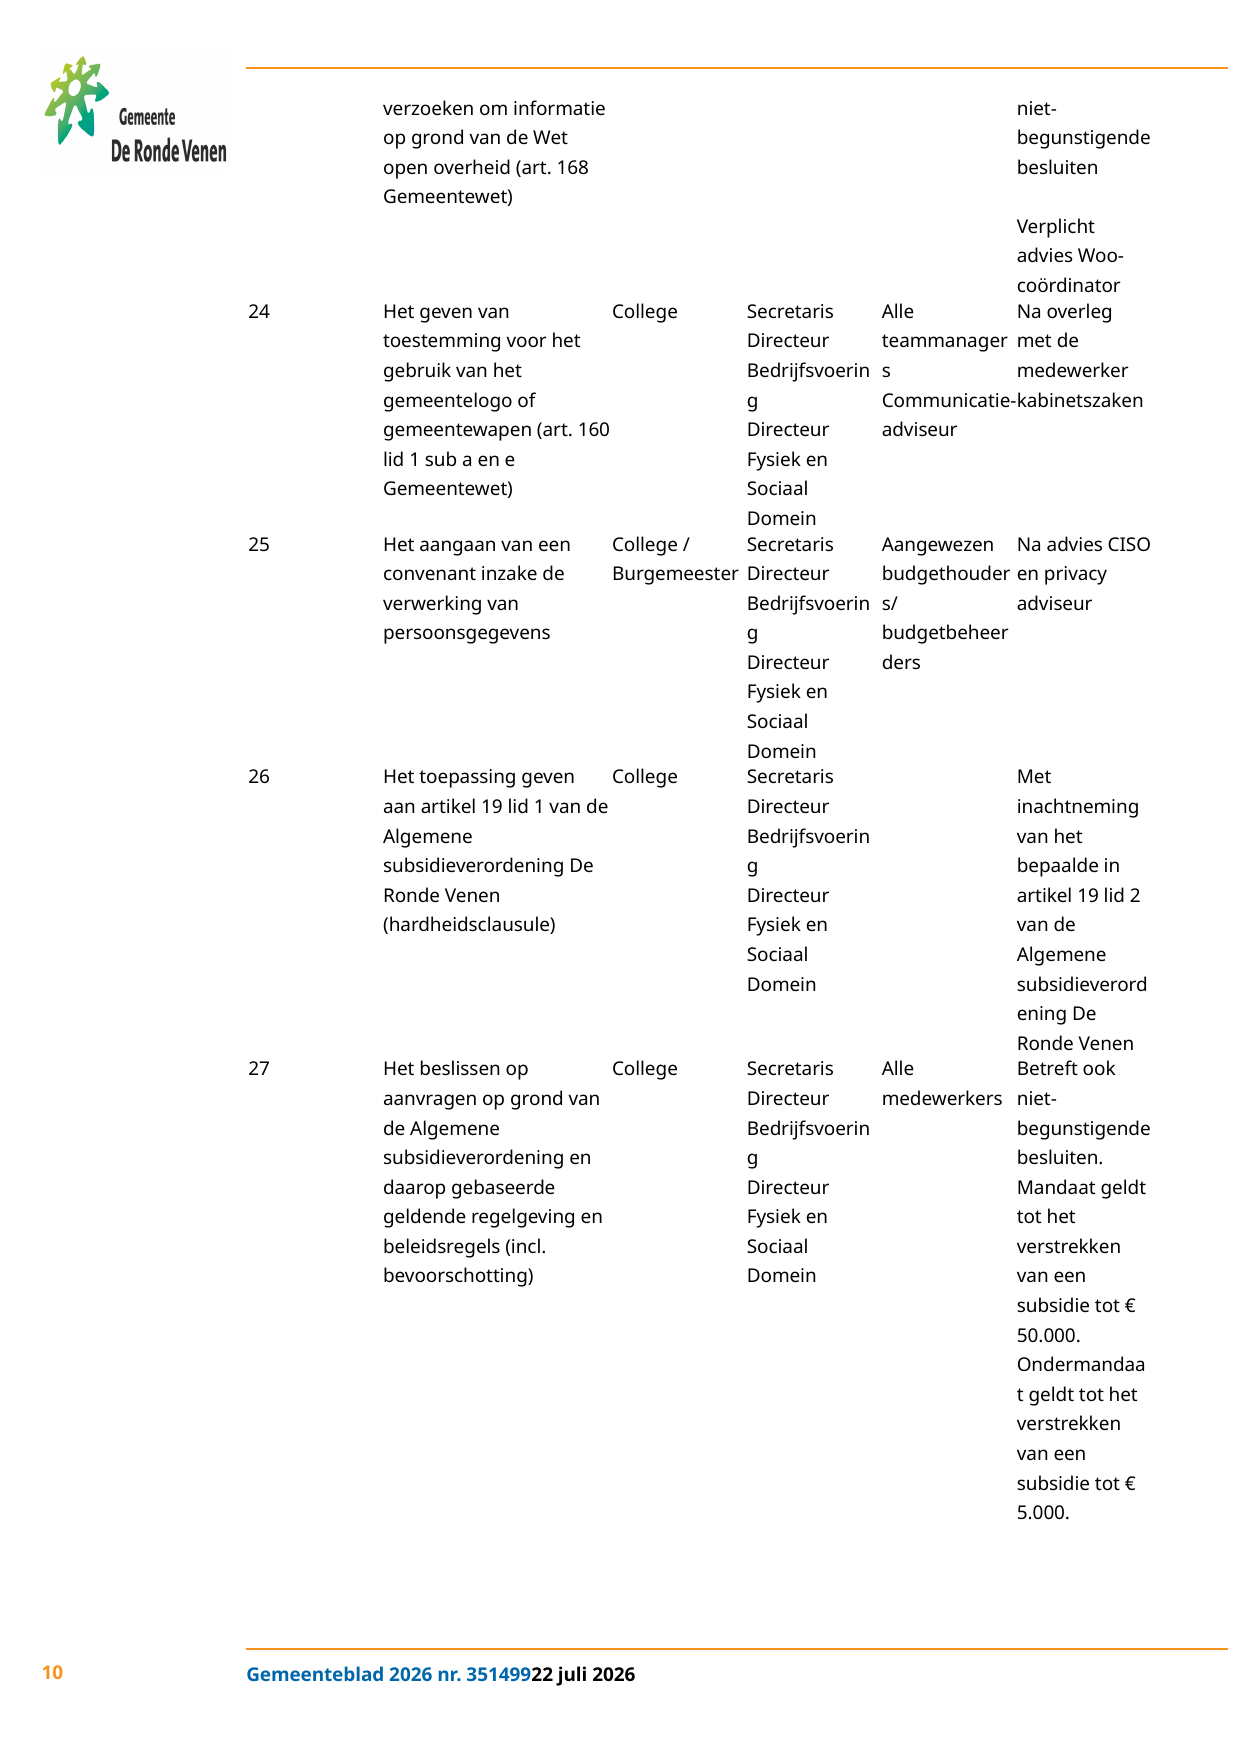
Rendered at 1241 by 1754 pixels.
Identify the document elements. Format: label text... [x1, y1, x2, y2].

table_cell Secretaris Directeur Bedrijfsvoering Directeur Fysiek en Sociaal Domein [747, 298, 882, 531]
table_cell Het toepassing geven aan artikel 19 lid 1 van de Algemene subsidieverordening De Ronde Venen (hardheidsclausule) [383, 764, 612, 1056]
table_cell Alle teammanagers Communicatie-adviseur [882, 298, 1017, 531]
table_cell Betreft ook niet-begunstigende besluiten. Mandaat geldt tot het verstrekken van een subsidie tot € 50.000. Ondermandaat geldt tot het verstrekken van een subsidie tot € 5.000. [1017, 1056, 1152, 1525]
table_cell College [612, 764, 747, 1056]
picture [41, 47, 231, 172]
table_cell [248, 95, 383, 298]
table_cell [882, 764, 1017, 1056]
table_cell Het beslissen op aanvragen op grond van de Algemene subsidieverordening en daarop gebaseerde geldende regelgeving en beleidsregels (incl. bevoorschotting) [383, 1056, 612, 1525]
table_cell Aangewezen budgethouders/ budgetbeheerders [882, 531, 1017, 764]
table_cell College [612, 1056, 747, 1525]
table_cell 25 [248, 531, 383, 764]
table_cell Na overleg met de medewerker kabinetszaken [1017, 298, 1152, 531]
table_cell Na advies CISO en privacy adviseur [1017, 531, 1152, 764]
table_cell niet-begunstigende besluiten Verplicht advies Woo-coördinator [1017, 95, 1152, 298]
table_cell College [612, 298, 747, 531]
table_cell [612, 95, 747, 298]
table_cell Secretaris Directeur Bedrijfsvoering Directeur Fysiek en Sociaal Domein [747, 531, 882, 764]
table_cell verzoeken om informatie op grond van de Wet open overheid (art. 168 Gemeentewet) [383, 95, 612, 298]
table_cell Secretaris Directeur Bedrijfsvoering Directeur Fysiek en Sociaal Domein [747, 1056, 882, 1525]
table_cell Alle medewerkers [882, 1056, 1017, 1525]
table_cell Met inachtneming van het bepaalde in artikel 19 lid 2 van de Algemene subsidieverordening De Ronde Venen [1017, 764, 1152, 1056]
table_cell College / Burgemeester [612, 531, 747, 764]
table_cell Secretaris Directeur Bedrijfsvoering Directeur Fysiek en Sociaal Domein [747, 764, 882, 1056]
table_cell Het geven van toestemming voor het gebruik van het gemeentelogo of gemeentewapen (art. 160 lid 1 sub a en e Gemeentewet) [383, 298, 612, 531]
table_cell [747, 95, 882, 298]
table_cell Het aangaan van een convenant inzake de verwerking van persoonsgegevens [383, 531, 612, 764]
table_cell 26 [248, 764, 383, 1056]
table_cell 27 [248, 1056, 383, 1525]
table_cell [882, 95, 1017, 298]
table_cell 24 [248, 298, 383, 531]
